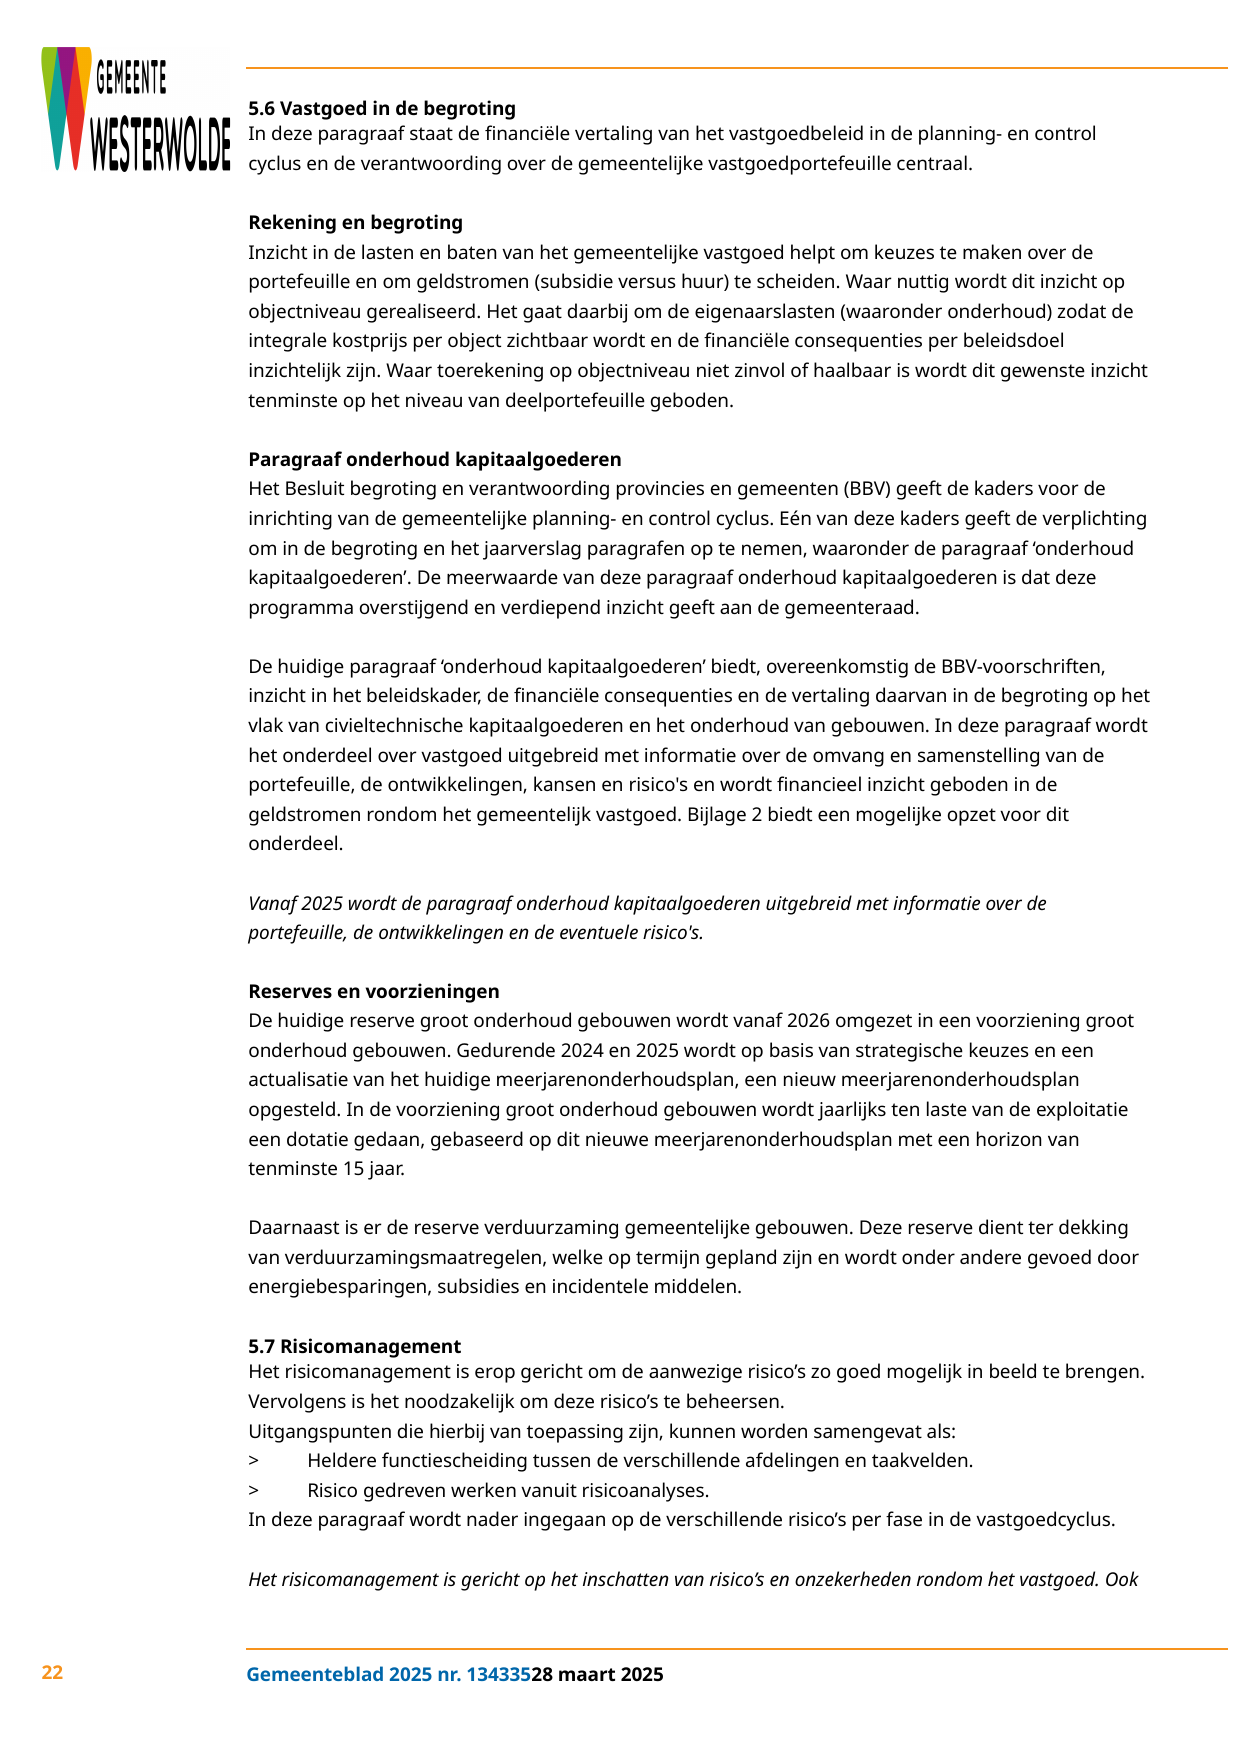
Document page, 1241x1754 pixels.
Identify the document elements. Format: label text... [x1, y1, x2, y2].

text In deze paragraaf staat de financiële vertaling van het vastgoedbeleid in de planning- en control cyclus en de verantwoording over de gemeentelijke vastgoedportefeuille centraal. [248, 121, 1152, 176]
text In deze paragraaf wordt nader ingegaan op de verschillende risico’s per fase in de vastgoedcyclus. [248, 1507, 1152, 1532]
text Het risicomanagement is erop gericht om de aanwezige risico’s zo goed mogelijk in beeld te brengen. Vervolgens is het noodzakelijk om deze risico’s te beheersen. [248, 1359, 1152, 1414]
table_header Het risicomanagement is gericht op het inschatten van risico’s en onzekerheden rondom het vastgoed. Ook [248, 1566, 1152, 1592]
text Reserves en voorzieningen [248, 978, 1152, 1004]
text Paragraaf onderhoud kapitaalgoederen [248, 446, 1152, 472]
text Uitgangspunten die hierbij van toepassing zijn, kunnen worden samengevat als: [248, 1418, 1152, 1443]
list Risico gedreven werken vanuit risicoanalyses. [248, 1477, 1152, 1503]
text Daarnaast is er de reserve verduurzaming gemeentelijke gebouwen. Deze reserve dient ter dekking van verduurzamingsmaatregelen, welke op termijn gepland zijn en wordt onder andere gevoed door energiebesparingen, subsidies en incidentele middelen. [248, 1214, 1152, 1299]
text 5.7 Risicomanagement [248, 1333, 1152, 1359]
text Rekening en begroting [248, 209, 1152, 235]
text De huidige paragraaf ‘onderhoud kapitaalgoederen’ biedt, overeenkomstig de BBV-voorschriften, inzicht in het beleidskader, de financiële consequenties en de vertaling daarvan in de begroting op het vlak van civieltechnische kapitaalgoederen en het onderhoud van gebouwen. In deze paragraaf wordt het onderdeel over vastgoed uitgebreid met informatie over de omvang en samenstelling van de portefeuille, de ontwikkelingen, kansen en risico's en wordt financieel inzicht geboden in de geldstromen rondom het gemeentelijk vastgoed. Bijlage 2 biedt een mogelijke opzet voor dit onderdeel. [248, 653, 1152, 856]
list Heldere functiescheiding tussen de verschillende afdelingen en taakvelden. [248, 1447, 1152, 1473]
text Het Besluit begroting en verantwoording provincies en gemeenten (BBV) geeft de kaders voor de inrichting van de gemeentelijke planning- en control cyclus. Eén van deze kaders geeft de verplichting om in de begroting en het jaarverslag paragrafen op te nemen, waaronder de paragraaf ‘onderhoud kapitaalgoederen’. De meerwaarde van deze paragraaf onderhoud kapitaalgoederen is dat deze programma overstijgend en verdiepend inzicht geeft aan de gemeenteraad. [248, 476, 1152, 619]
picture [41, 47, 231, 172]
table_header Vanaf 2025 wordt de paragraaf onderhoud kapitaalgoederen uitgebreid met informatie over de portefeuille, de ontwikkelingen en de eventuele risico's. [248, 890, 1152, 945]
text De huidige reserve groot onderhoud gebouwen wordt vanaf 2026 omgezet in een voorziening groot onderhoud gebouwen. Gedurende 2024 en 2025 wordt op basis van strategische keuzes en een actualisatie van het huidige meerjarenonderhoudsplan, een nieuw meerjarenonderhoudsplan opgesteld. In de voorziening groot onderhoud gebouwen wordt jaarlijks ten laste van de exploitatie een dotatie gedaan, gebaseerd op dit nieuwe meerjarenonderhoudsplan met een horizon van tenminste 15 jaar. [248, 1007, 1152, 1181]
text 5.6 Vastgoed in de begroting [248, 95, 1152, 121]
text Inzicht in de lasten en baten van het gemeentelijke vastgoed helpt om keuzes te maken over de portefeuille en om geldstromen (subsidie versus huur) te scheiden. Waar nuttig wordt dit inzicht op objectniveau gerealiseerd. Het gaat daarbij om de eigenaarslasten (waaronder onderhoud) zodat de integrale kostprijs per object zichtbaar wordt en de financiële consequenties per beleidsdoel inzichtelijk zijn. Waar toerekening op objectniveau niet zinvol of haalbaar is wordt dit gewenste inzicht tenminste op het niveau van deelportefeuille geboden. [248, 239, 1152, 412]
